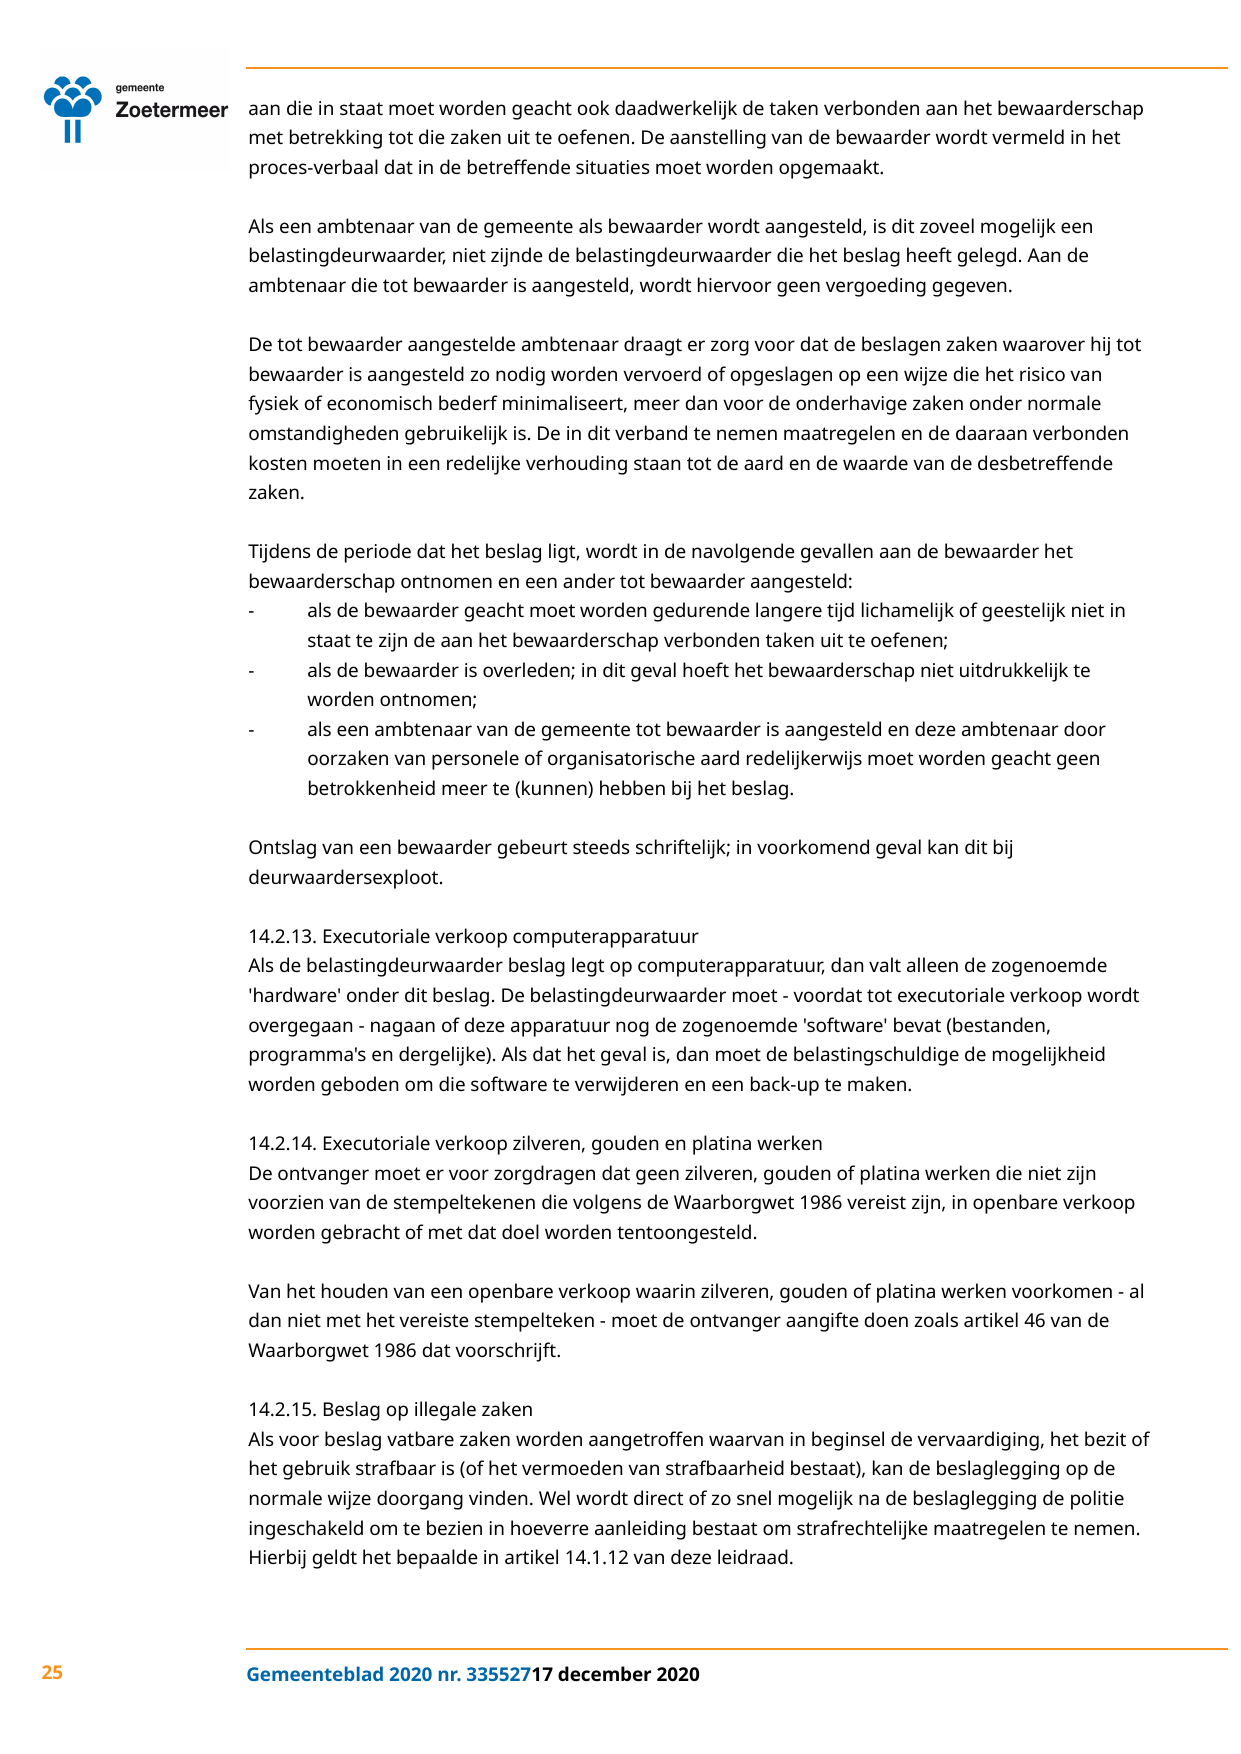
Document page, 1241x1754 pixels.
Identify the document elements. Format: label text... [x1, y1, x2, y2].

text 14.2.14. Executoriale verkoop zilveren, gouden en platina werken [248, 1130, 1152, 1156]
text Tijdens de periode dat het beslag ligt, wordt in de navolgende gevallen aan de bewaarder het bewaarderschap ontnomen en een ander tot bewaarder aangesteld: [248, 538, 1152, 594]
text 14.2.15. Beslag op illegale zaken [248, 1396, 1152, 1422]
text Als de belastingdeurwaarder beslag legt op computerapparatuur, dan valt alleen de zogenoemde 'hardware' onder dit beslag. De belastingdeurwaarder moet - voordat tot executoriale verkoop wordt overgegaan - nagaan of deze apparatuur nog de zogenoemde 'software' bevat (bestanden, programma's en dergelijke). Als dat het geval is, dan moet de belastingschuldige de mogelijkheid worden geboden om die software te verwijderen en een back-up te maken. [248, 953, 1152, 1097]
text De ontvanger moet er voor zorgdragen dat geen zilveren, gouden of platina werken die niet zijn voorzien van de stempeltekenen die volgens de Waarborgwet 1986 vereist zijn, in openbare verkoop worden gebracht of met dat doel worden tentoongesteld. [248, 1160, 1152, 1245]
text Als een ambtenaar van de gemeente als bewaarder wordt aangesteld, is dit zoveel mogelijk een belastingdeurwaarder, niet zijnde de belastingdeurwaarder die het beslag heeft gelegd. Aan de ambtenaar die tot bewaarder is aangesteld, wordt hiervoor geen vergoeding gegeven. [248, 213, 1152, 298]
text Ontslag van een bewaarder gebeurt steeds schriftelijk; in voorkomend geval kan dit bij deurwaardersexploot. [248, 834, 1152, 890]
picture [41, 47, 231, 172]
text 14.2.13. Executoriale verkoop computerapparatuur [248, 923, 1152, 949]
list als de bewaarder geacht moet worden gedurende langere tijd lichamelijk of geestelijk niet in staat te zijn de aan het bewaarderschap verbonden taken uit te oefenen; [248, 598, 1152, 653]
text De tot bewaarder aangestelde ambtenaar draagt er zorg voor dat de beslagen zaken waarover hij tot bewaarder is aangesteld zo nodig worden vervoerd of opgeslagen op een wijze die het risico van fysiek of economisch bederf minimaliseert, meer dan voor de onderhavige zaken onder normale omstandigheden gebruikelijk is. De in dit verband te nemen maatregelen en de daaraan verbonden kosten moeten in een redelijke verhouding staan tot de aard en de waarde van de desbetreffende zaken. [248, 331, 1152, 505]
list als een ambtenaar van de gemeente tot bewaarder is aangesteld en deze ambtenaar door oorzaken van personele of organisatorische aard redelijkerwijs moet worden geacht geen betrokkenheid meer te (kunnen) hebben bij het beslag. [248, 716, 1152, 801]
text Als voor beslag vatbare zaken worden aangetroffen waarvan in beginsel de vervaardiging, het bezit of het gebruik strafbaar is (of het vermoeden van strafbaarheid bestaat), kan de beslaglegging op de normale wijze doorgang vinden. Wel wordt direct of zo snel mogelijk na de beslaglegging de politie ingeschakeld om te bezien in hoeverre aanleiding bestaat om strafrechtelijke maatregelen te nemen. Hierbij geldt het bepaalde in artikel 14.1.12 van deze leidraad. [248, 1426, 1152, 1570]
list als de bewaarder is overleden; in dit geval hoeft het bewaarderschap niet uitdrukkelijk te worden ontnomen; [248, 657, 1152, 712]
text aan die in staat moet worden geacht ook daadwerkelijk de taken verbonden aan het bewaarderschap met betrekking tot die zaken uit te oefenen. De aanstelling van de bewaarder wordt vermeld in het proces-verbaal dat in de betreffende situaties moet worden opgemaakt. [248, 95, 1152, 180]
text Van het houden van een openbare verkoop waarin zilveren, gouden of platina werken voorkomen - al dan niet met het vereiste stempelteken - moet de ontvanger aangifte doen zoals artikel 46 van de Waarborgwet 1986 dat voorschrijft. [248, 1278, 1152, 1363]
